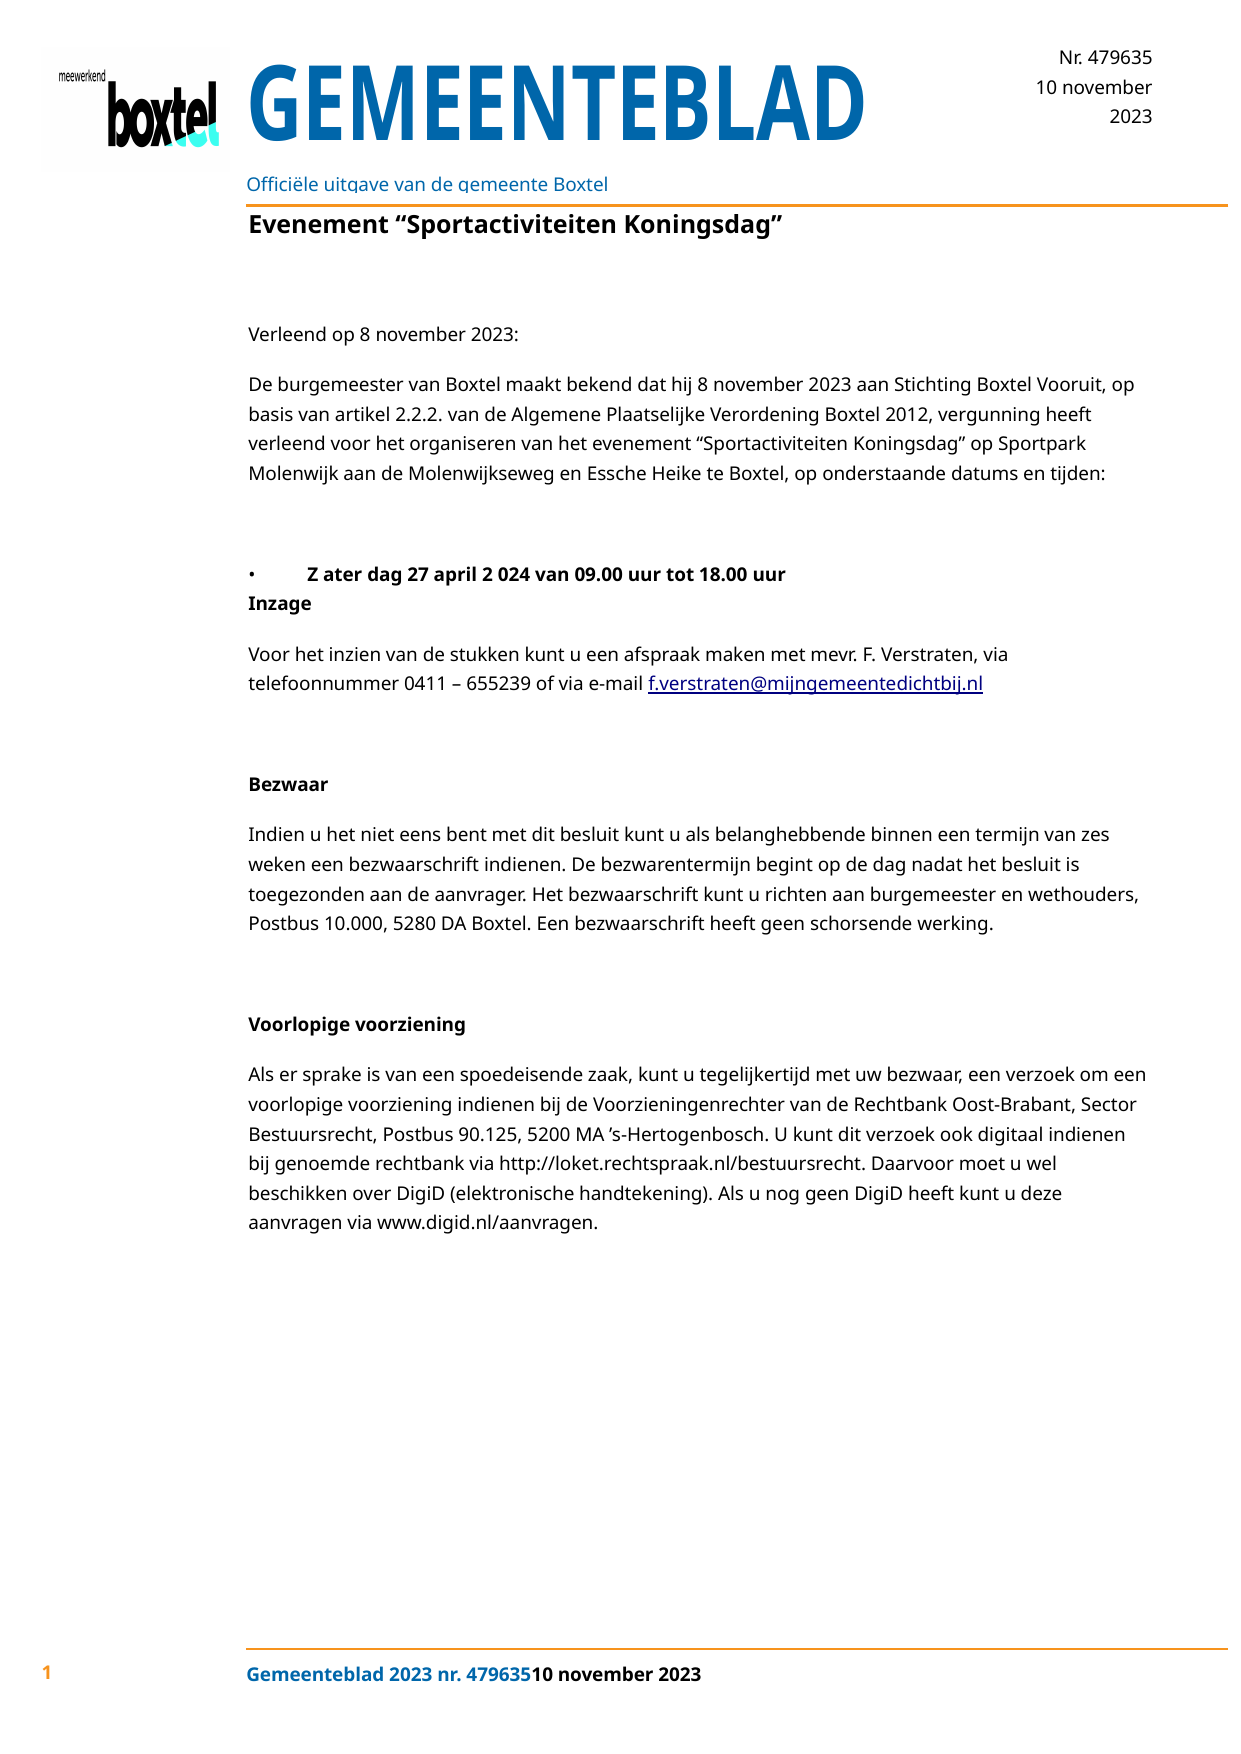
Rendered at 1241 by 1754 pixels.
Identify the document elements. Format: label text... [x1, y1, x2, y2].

list Z ater dag 27 april 2 024 van 09.00 uur tot 18.00 uur [248, 561, 1152, 586]
text Inzage [248, 590, 1152, 616]
text Als er sprake is van een spoedeisende zaak, kunt u tegelijkertijd met uw bezwaar, een verzoek om een voorlopige voorziening indienen bij de Voorzieningenrechter van de Rechtbank Oost-Brabant, Sector Bestuursrecht, Postbus 90.125, 5200 MA ’s-Hertogenbosch. U kunt dit verzoek ook digitaal indienen bij genoemde rechtbank via http://loket.rechtspraak.nl/bestuursrecht. Daarvoor moet u wel beschikken over DigiD (elektronische handtekening). Als u nog geen DigiD heeft kunt u deze aanvragen via www.digid.nl/aanvragen. [248, 1062, 1152, 1235]
text Evenement “Sportactiviteiten Koningsdag” [248, 207, 1152, 241]
text De burgemeester van Boxtel maakt bekend dat hij 8 november 2023 aan Stichting Boxtel Vooruit, op basis van artikel 2.2.2. van de Algemene Plaatselijke Verordening Boxtel 2012, vergunning heeft verleend voor het organiseren van het evenement “Sportactiviteiten Koningsdag” op Sportpark Molenwijk aan de Molenwijkseweg en Essche Heike te Boxtel, op onderstaande datums en tijden: [248, 371, 1152, 486]
text Bezwaar [248, 771, 1152, 797]
picture [41, 47, 231, 172]
text Verleend op 8 november 2023: [248, 321, 1152, 346]
text Voorlopige voorziening [248, 1011, 1152, 1037]
text Indien u het niet eens bent met dit besluit kunt u als belanghebbende binnen een termijn van zes weken een bezwaarschrift indienen. De bezwarentermijn begint op de dag nadat het besluit is toegezonden aan de aanvrager. Het bezwaarschrift kunt u richten aan burgemeester en wethouders, Postbus 10.000, 5280 DA Boxtel. Een bezwaarschrift heeft geen schorsende werking. [248, 822, 1152, 936]
text Voor het inzien van de stukken kunt u een afspraak maken met mevr. F. Verstraten, via telefoonnummer 0411 – 655239 of via e-mail f.verstraten@mijngemeentedichtbij.nl [248, 641, 1152, 696]
